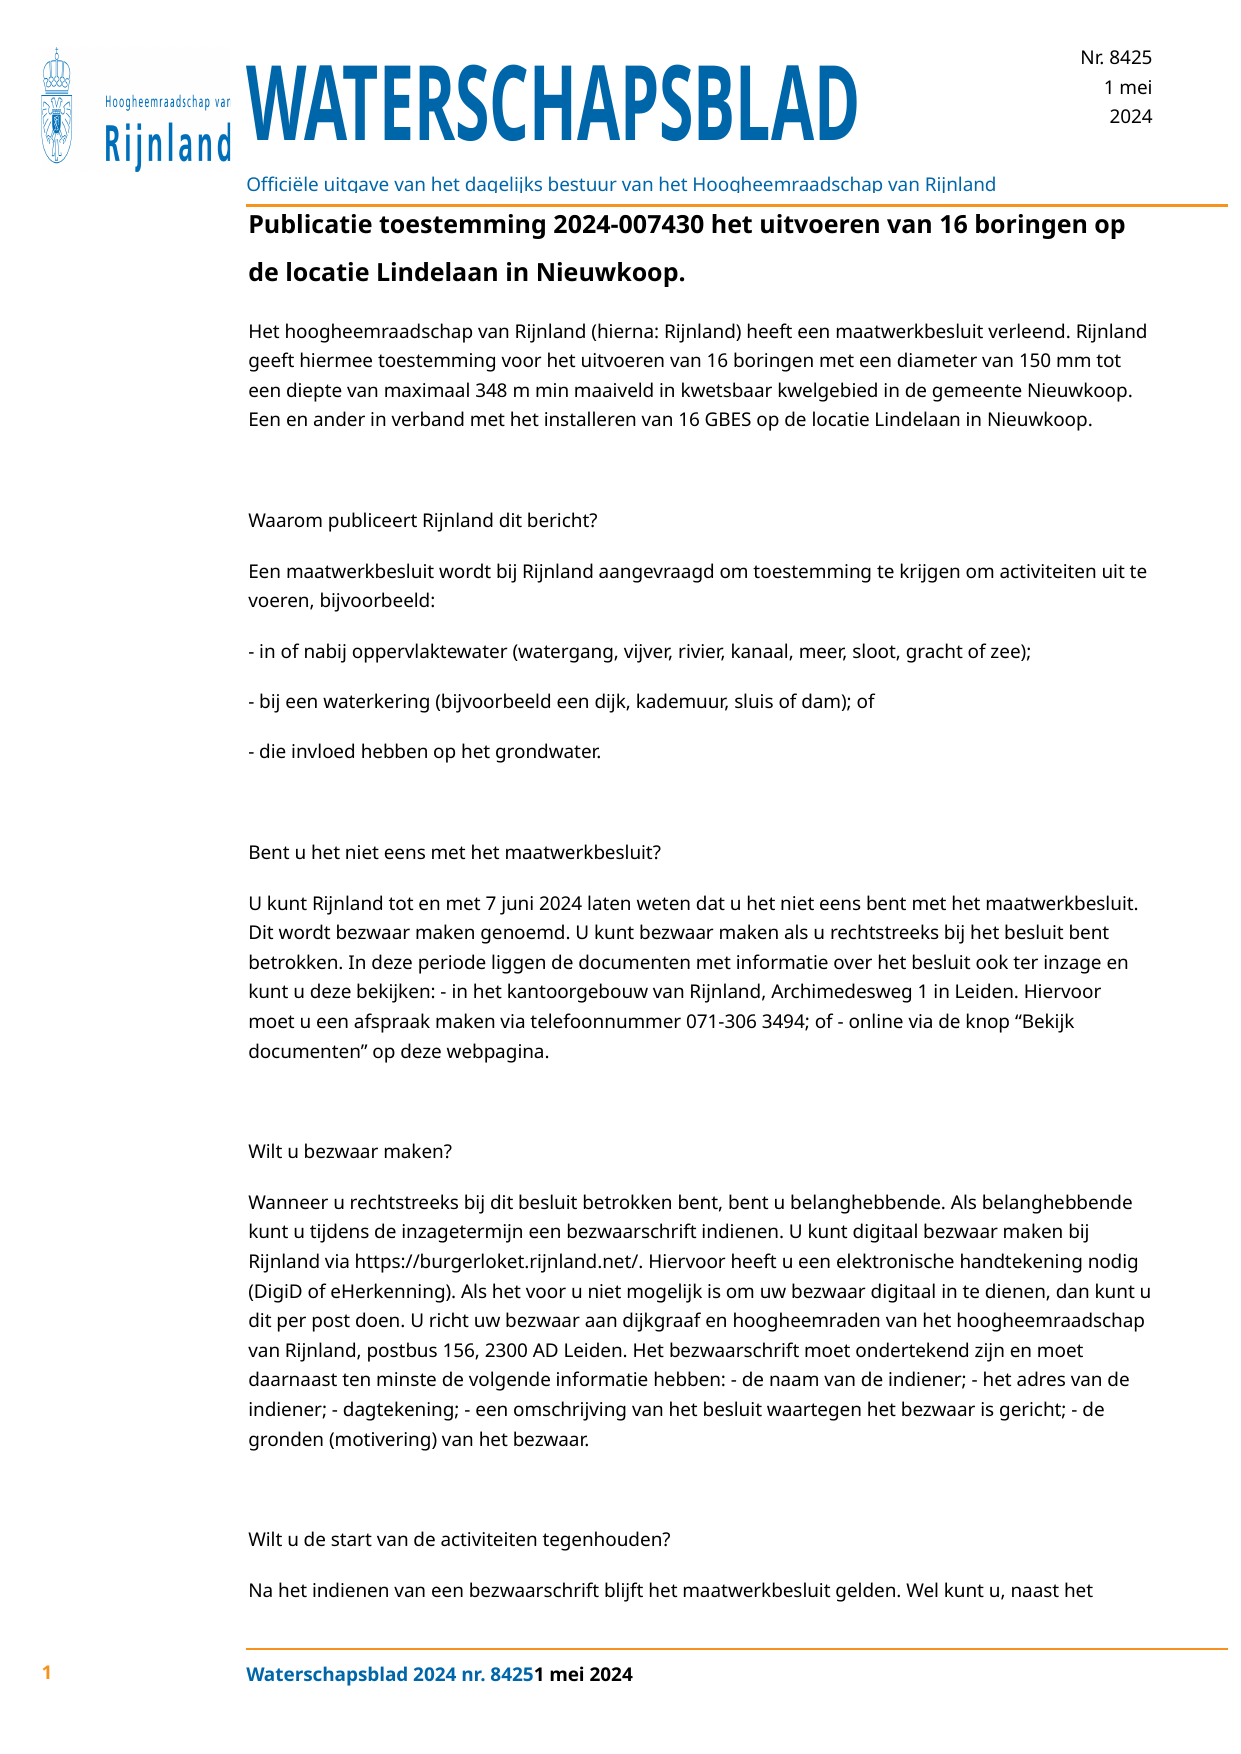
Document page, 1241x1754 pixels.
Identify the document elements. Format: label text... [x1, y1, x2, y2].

picture [41, 47, 231, 172]
text Wanneer u rechtstreeks bij dit besluit betrokken bent, bent u belanghebbende. Als belanghebbende kunt u tijdens de inzagetermijn een bezwaarschrift indienen. U kunt digitaal bezwaar maken bij Rijnland via https://burgerloket.rijnland.net/. Hiervoor heeft u een elektronische handtekening nodig (DigiD of eHerkenning). Als het voor u niet mogelijk is om uw bezwaar digitaal in te dienen, dan kunt u dit per post doen. U richt uw bezwaar aan dijkgraaf en hoogheemraden van het hoogheemraadschap van Rijnland, postbus 156, 2300 AD Leiden. Het bezwaarschrift moet ondertekend zijn en moet daarnaast ten minste de volgende informatie hebben: - de naam van de indiener; - het adres van de indiener; - dagtekening; - een omschrijving van het besluit waartegen het bezwaar is gericht; - de gronden (motivering) van het bezwaar. [248, 1189, 1152, 1452]
text Publicatie toestemming 2024-007430 het uitvoeren van 16 boringen op de locatie Lindelaan in Nieuwkoop. [248, 207, 1152, 288]
text Waarom publiceert Rijnland dit bericht? [248, 507, 1152, 533]
text - die invloed hebben op het grondwater. [248, 739, 1152, 764]
text Wilt u de start van de activiteiten tegenhouden? [248, 1527, 1152, 1552]
text U kunt Rijnland tot en met 7 juni 2024 laten weten dat u het niet eens bent met het maatwerkbesluit. Dit wordt bezwaar maken genoemd. U kunt bezwaar maken als u rechtstreeks bij het besluit bent betrokken. In deze periode liggen de documenten met informatie over het besluit ook ter inzage en kunt u deze bekijken: - in het kantoorgebouw van Rijnland, Archimedesweg 1 in Leiden. Hiervoor moet u een afspraak maken via telefoonnummer 071-306 3494; of - online via de knop “Bekijk documenten” op deze webpagina. [248, 890, 1152, 1064]
text - in of nabij oppervlaktewater (watergang, vijver, rivier, kanaal, meer, sloot, gracht of zee); [248, 638, 1152, 664]
text Het hoogheemraadschap van Rijnland (hierna: Rijnland) heeft een maatwerkbesluit verleend. Rijnland geeft hiermee toestemming voor het uitvoeren van 16 boringen met een diameter van 150 mm tot een diepte van maximaal 348 m min maaiveld in kwetsbaar kwelgebied in de gemeente Nieuwkoop. Een en ander in verband met het installeren van 16 GBES op de locatie Lindelaan in Nieuwkoop. [248, 318, 1152, 432]
text Na het indienen van een bezwaarschrift blijft het maatwerkbesluit gelden. Wel kunt u, naast het [248, 1577, 1152, 1603]
text Een maatwerkbesluit wordt bij Rijnland aangevraagd om toestemming te krijgen om activiteiten uit te voeren, bijvoorbeeld: [248, 558, 1152, 613]
text Wilt u bezwaar maken? [248, 1139, 1152, 1164]
text - bij een waterkering (bijvoorbeeld een dijk, kademuur, sluis of dam); of [248, 688, 1152, 714]
text Bent u het niet eens met het maatwerkbesluit? [248, 839, 1152, 865]
